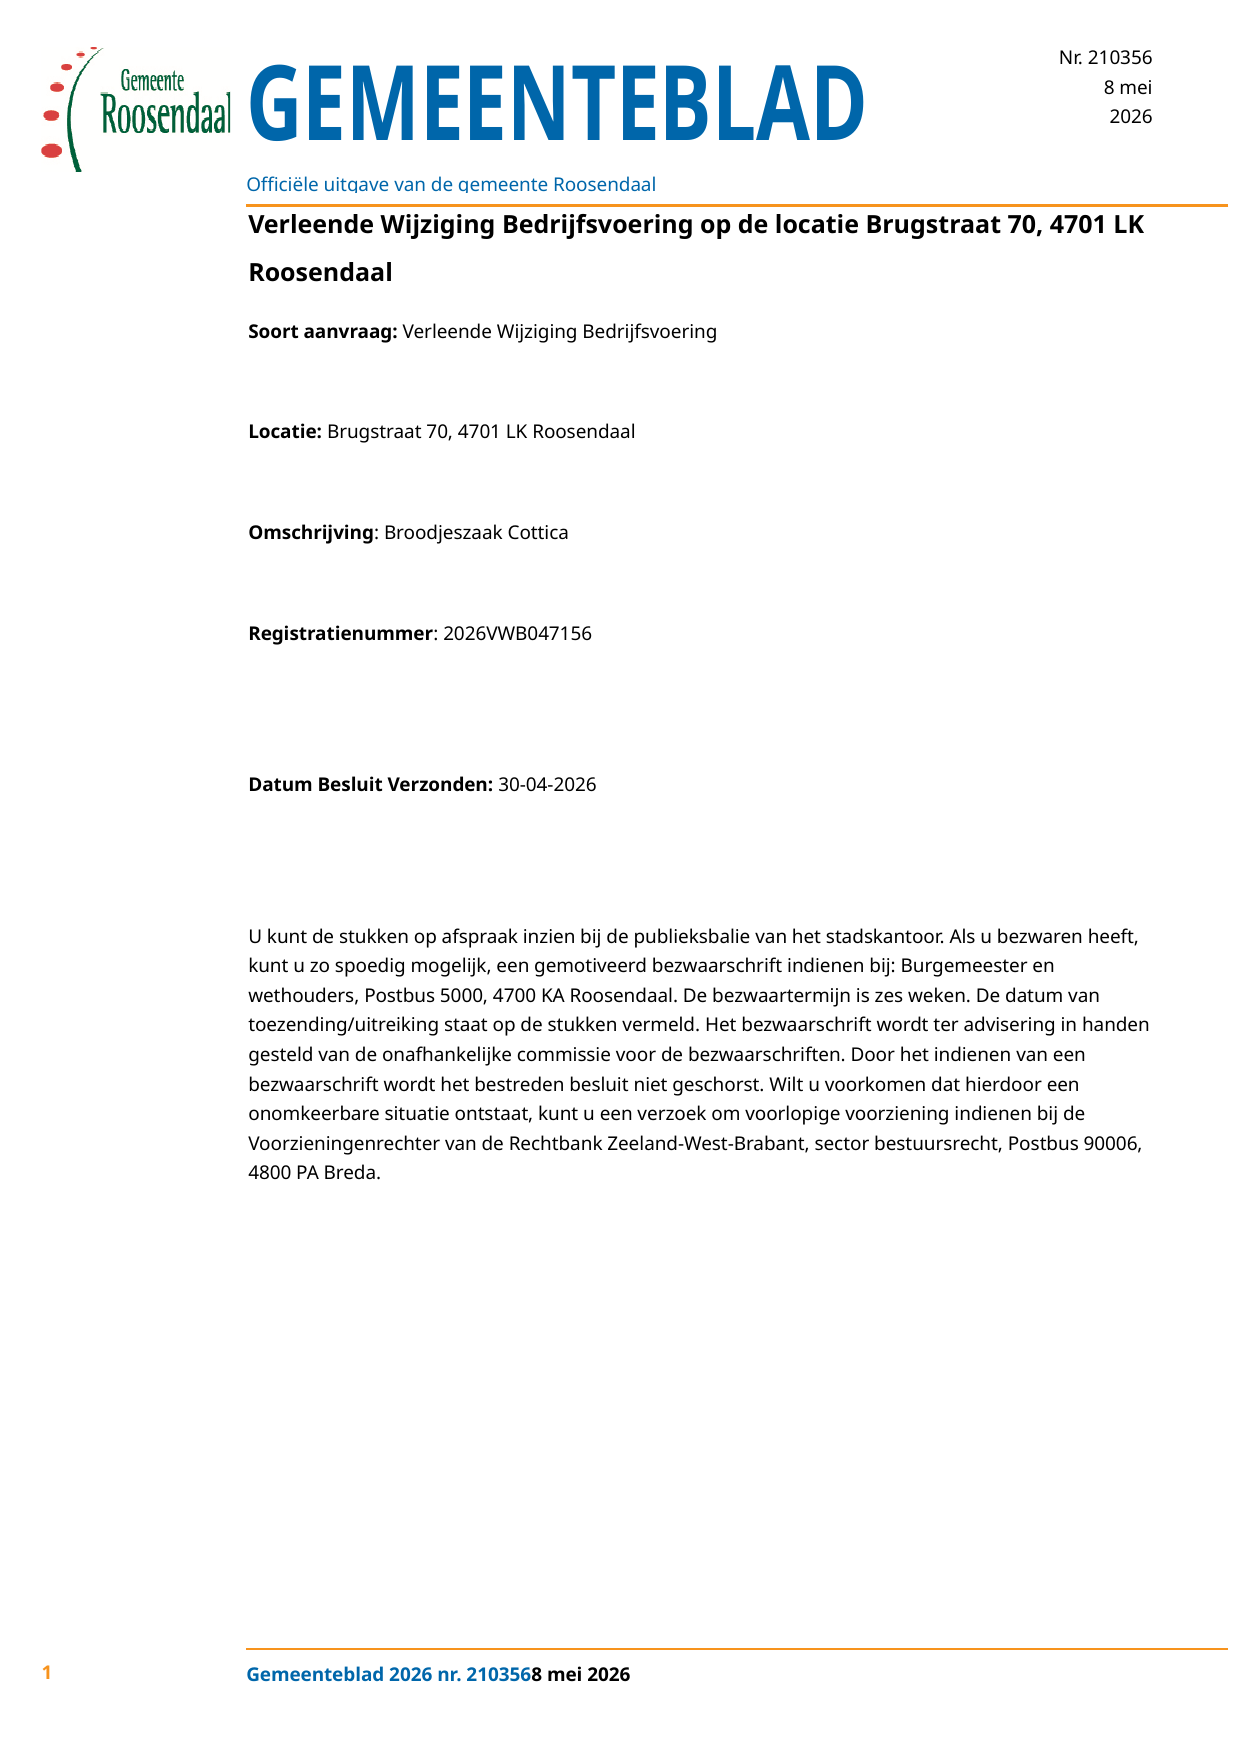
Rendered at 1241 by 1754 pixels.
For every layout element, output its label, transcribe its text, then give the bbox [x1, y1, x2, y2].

text Registratienummer: 2026VWB047156 [248, 620, 1152, 646]
text Soort aanvraag: Verleende Wijziging Bedrijfsvoering [248, 318, 1152, 344]
text Datum Besluit Verzonden: 30-04-2026 [248, 772, 1152, 797]
text U kunt de stukken op afspraak inzien bij de publieksbalie van het stadskantoor. Als u bezwaren heeft, kunt u zo spoedig mogelijk, een gemotiveerd bezwaarschrift indienen bij: Burgemeester en wethouders, Postbus 5000, 4700 KA Roosendaal. De bezwaartermijn is zes weken. De datum van toezending/uitreiking staat op de stukken vermeld. Het bezwaarschrift wordt ter advisering in handen gesteld van de onafhankelijke commissie voor de bezwaarschriften. Door het indienen van een bezwaarschrift wordt het bestreden besluit niet geschorst. Wilt u voorkomen dat hierdoor een onomkeerbare situatie ontstaat, kunt u een verzoek om voorlopige voorziening indienen bij de Voorzieningenrechter van de Rechtbank Zeeland-West-Brabant, sector bestuursrecht, Postbus 90006, 4800 PA Breda. [248, 923, 1152, 1185]
picture [41, 47, 231, 172]
text Verleende Wijziging Bedrijfsvoering op de locatie Brugstraat 70, 4701 LK Roosendaal [248, 207, 1152, 288]
text Omschrijving: Broodjeszaak Cottica [248, 519, 1152, 545]
text Locatie: Brugstraat 70, 4701 LK Roosendaal [248, 419, 1152, 444]
